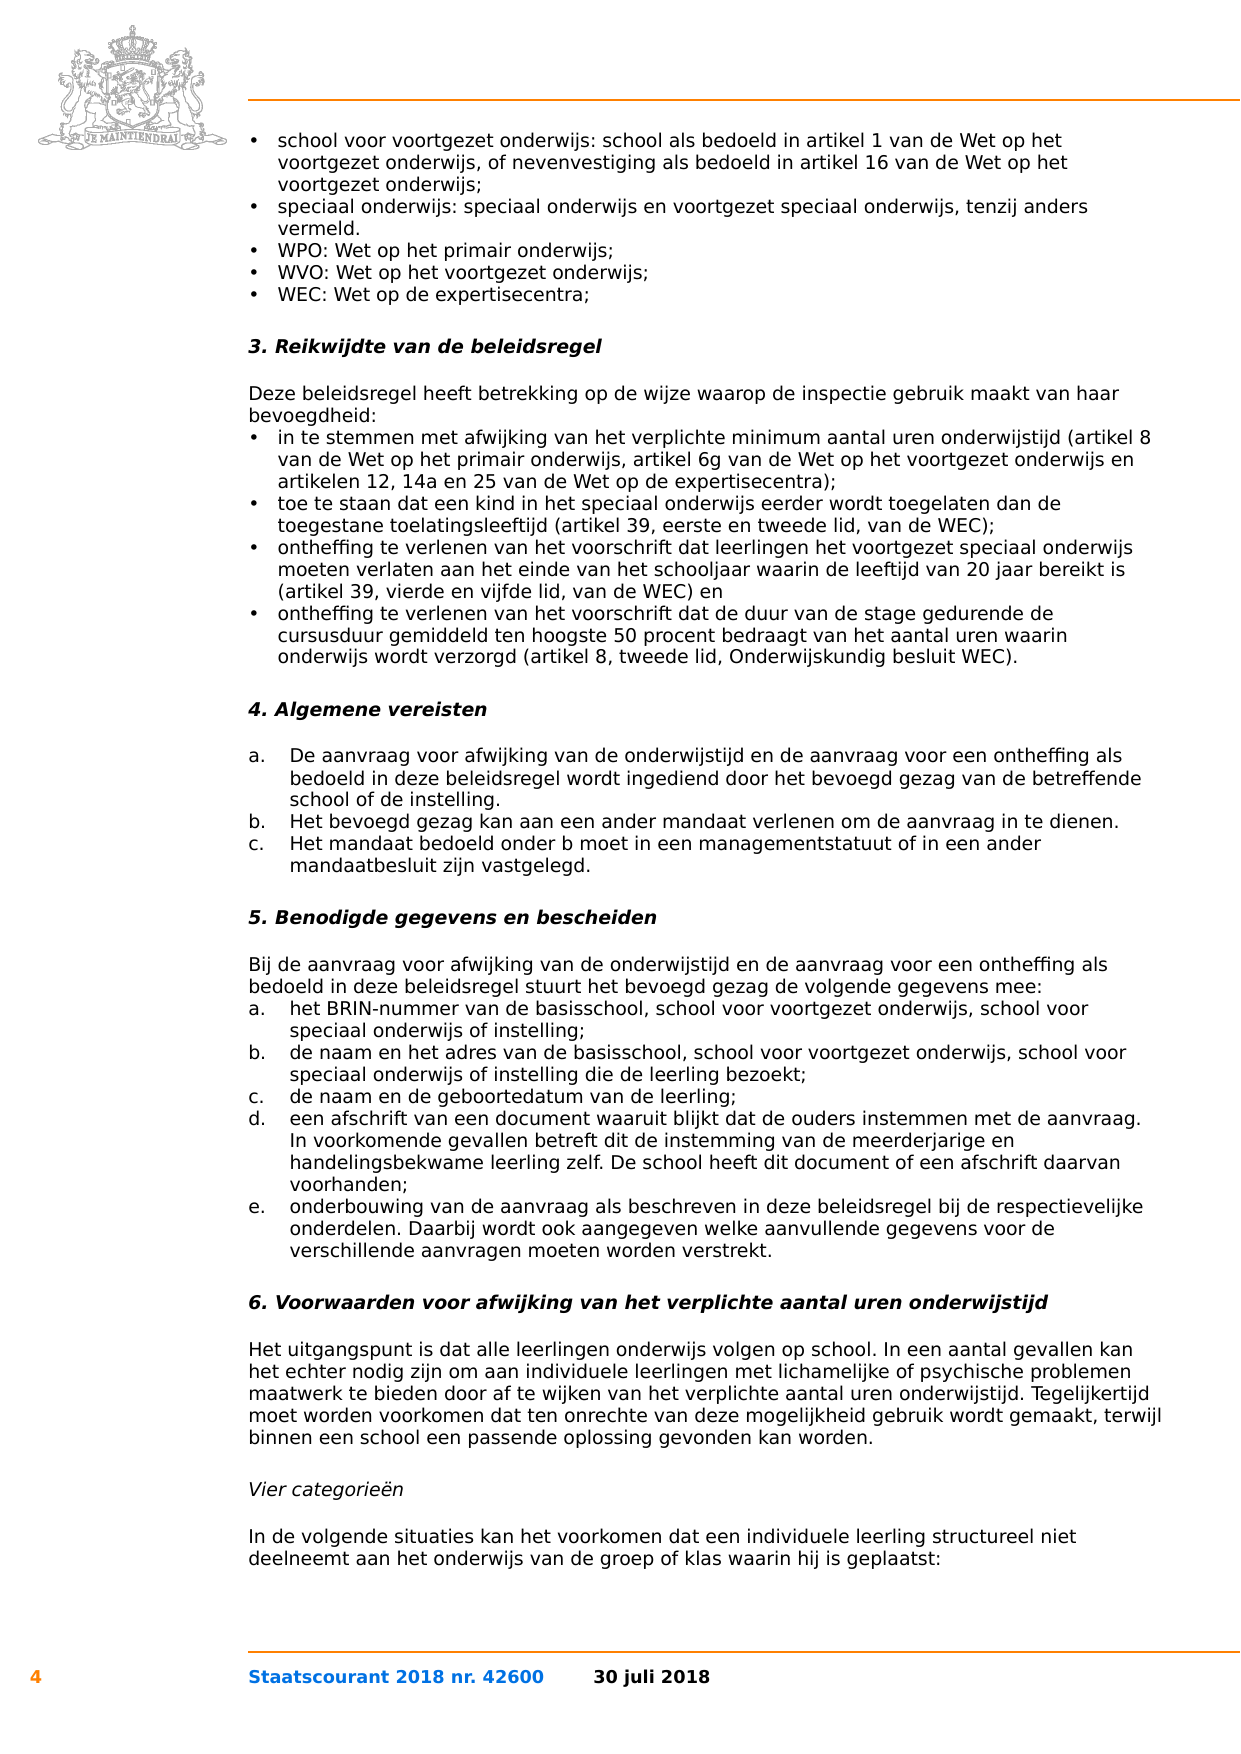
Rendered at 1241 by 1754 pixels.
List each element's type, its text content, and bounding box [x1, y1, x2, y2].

text d. een afschrift van een document waaruit blijkt dat de ouders instemmen met de aanvraag. In voorkomende gevallen betreft dit de instemming van de meerderjarige en handelingsbekwame leerling zelf. De school heeft dit document of een afschrift daarvan voorhanden; [248, 1108, 1163, 1196]
subtitle 6. Voorwaarden voor afwijking van het verplichte aantal uren onderwijstijd [248, 1292, 1163, 1314]
text c. de naam en de geboortedatum van de leerling; [248, 1086, 1163, 1108]
text b. de naam en het adres van de basisschool, school voor voortgezet onderwijs, school voor speciaal onderwijs of instelling die de leerling bezoekt; [248, 1042, 1163, 1086]
subtitle 5. Benodigde gegevens en bescheiden [248, 907, 1163, 929]
text Deze beleidsregel heeft betrekking op de wijze waarop de inspectie gebruik maakt van haar bevoegdheid: [248, 383, 1163, 427]
text Bij de aanvraag voor afwijking van de onderwijstijd en de aanvraag voor een ontheffing als bedoeld in deze beleidsregel stuurt het bevoegd gezag de volgende gegevens mee: [248, 954, 1163, 998]
text c. Het mandaat bedoeld onder b moet in een managementstatuut of in een ander mandaatbesluit zijn vastgelegd. [248, 833, 1163, 877]
text a. De aanvraag voor afwijking van de onderwijstijd en de aanvraag voor een ontheffing als bedoeld in deze beleidsregel wordt ingediend door het bevoegd gezag van de betreffende school of de instelling. [248, 745, 1163, 811]
text Het uitgangspunt is dat alle leerlingen onderwijs volgen op school. In een aantal gevallen kan het echter nodig zijn om aan individuele leerlingen met lichamelijke of psychische problemen maatwerk te bieden door af te wijken van het verplichte aantal uren onderwijstijd. Tegelijkertijd moet worden voorkomen dat ten onrechte van deze mogelijkheid gebruik wordt gemaakt, terwijl binnen een school een passende oplossing gevonden kan worden. [248, 1339, 1163, 1449]
text a. het BRIN-nummer van de basisschool, school voor voortgezet onderwijs, school voor speciaal onderwijs of instelling; [248, 998, 1163, 1042]
picture [38, 25, 227, 150]
text In de volgende situaties kan het voorkomen dat een individuele leerling structureel niet deelneemt aan het onderwijs van de groep of klas waarin hij is geplaatst: [248, 1526, 1163, 1570]
subtitle 3. Reikwijdte van de beleidsregel [248, 336, 1163, 358]
subtitle Vier categorieën [248, 1479, 1163, 1501]
text • WVO: Wet op het voortgezet onderwijs; [248, 262, 1163, 284]
text • WPO: Wet op het primair onderwijs; [248, 240, 1163, 262]
text b. Het bevoegd gezag kan aan een ander mandaat verlenen om de aanvraag in te dienen. [248, 811, 1163, 833]
text • toe te staan dat een kind in het speciaal onderwijs eerder wordt toegelaten dan de toegestane toelatingsleeftijd (artikel 39, eerste en tweede lid, van de WEC); [248, 493, 1163, 537]
text • in te stemmen met afwijking van het verplichte minimum aantal uren onderwijstijd (artikel 8 van de Wet op het primair onderwijs, artikel 6g van de Wet op het voortgezet onderwijs en artikelen 12, 14a en 25 van de Wet op de expertisecentra); [248, 427, 1163, 493]
subtitle 4. Algemene vereisten [248, 698, 1163, 720]
text • ontheffing te verlenen van het voorschrift dat leerlingen het voortgezet speciaal onderwijs moeten verlaten aan het einde van het schooljaar waarin de leeftijd van 20 jaar bereikt is (artikel 39, vierde en vijfde lid, van de WEC) en [248, 537, 1163, 602]
text • speciaal onderwijs: speciaal onderwijs en voortgezet speciaal onderwijs, tenzij anders vermeld. [248, 196, 1163, 240]
text • school voor voortgezet onderwijs: school als bedoeld in artikel 1 van de Wet op het voortgezet onderwijs, of nevenvestiging als bedoeld in artikel 16 van de Wet op het voortgezet onderwijs; [248, 130, 1163, 196]
text • WEC: Wet op de expertisecentra; [248, 284, 1163, 306]
text e. onderbouwing van de aanvraag als beschreven in deze beleidsregel bij de respectievelijke onderdelen. Daarbij wordt ook aangegeven welke aanvullende gegevens voor de verschillende aanvragen moeten worden verstrekt. [248, 1196, 1163, 1262]
text • ontheffing te verlenen van het voorschrift dat de duur van de stage gedurende de cursusduur gemiddeld ten hoogste 50 procent bedraagt van het aantal uren waarin onderwijs wordt verzorgd (artikel 8, tweede lid, Onderwijskundig besluit WEC). [248, 602, 1163, 668]
